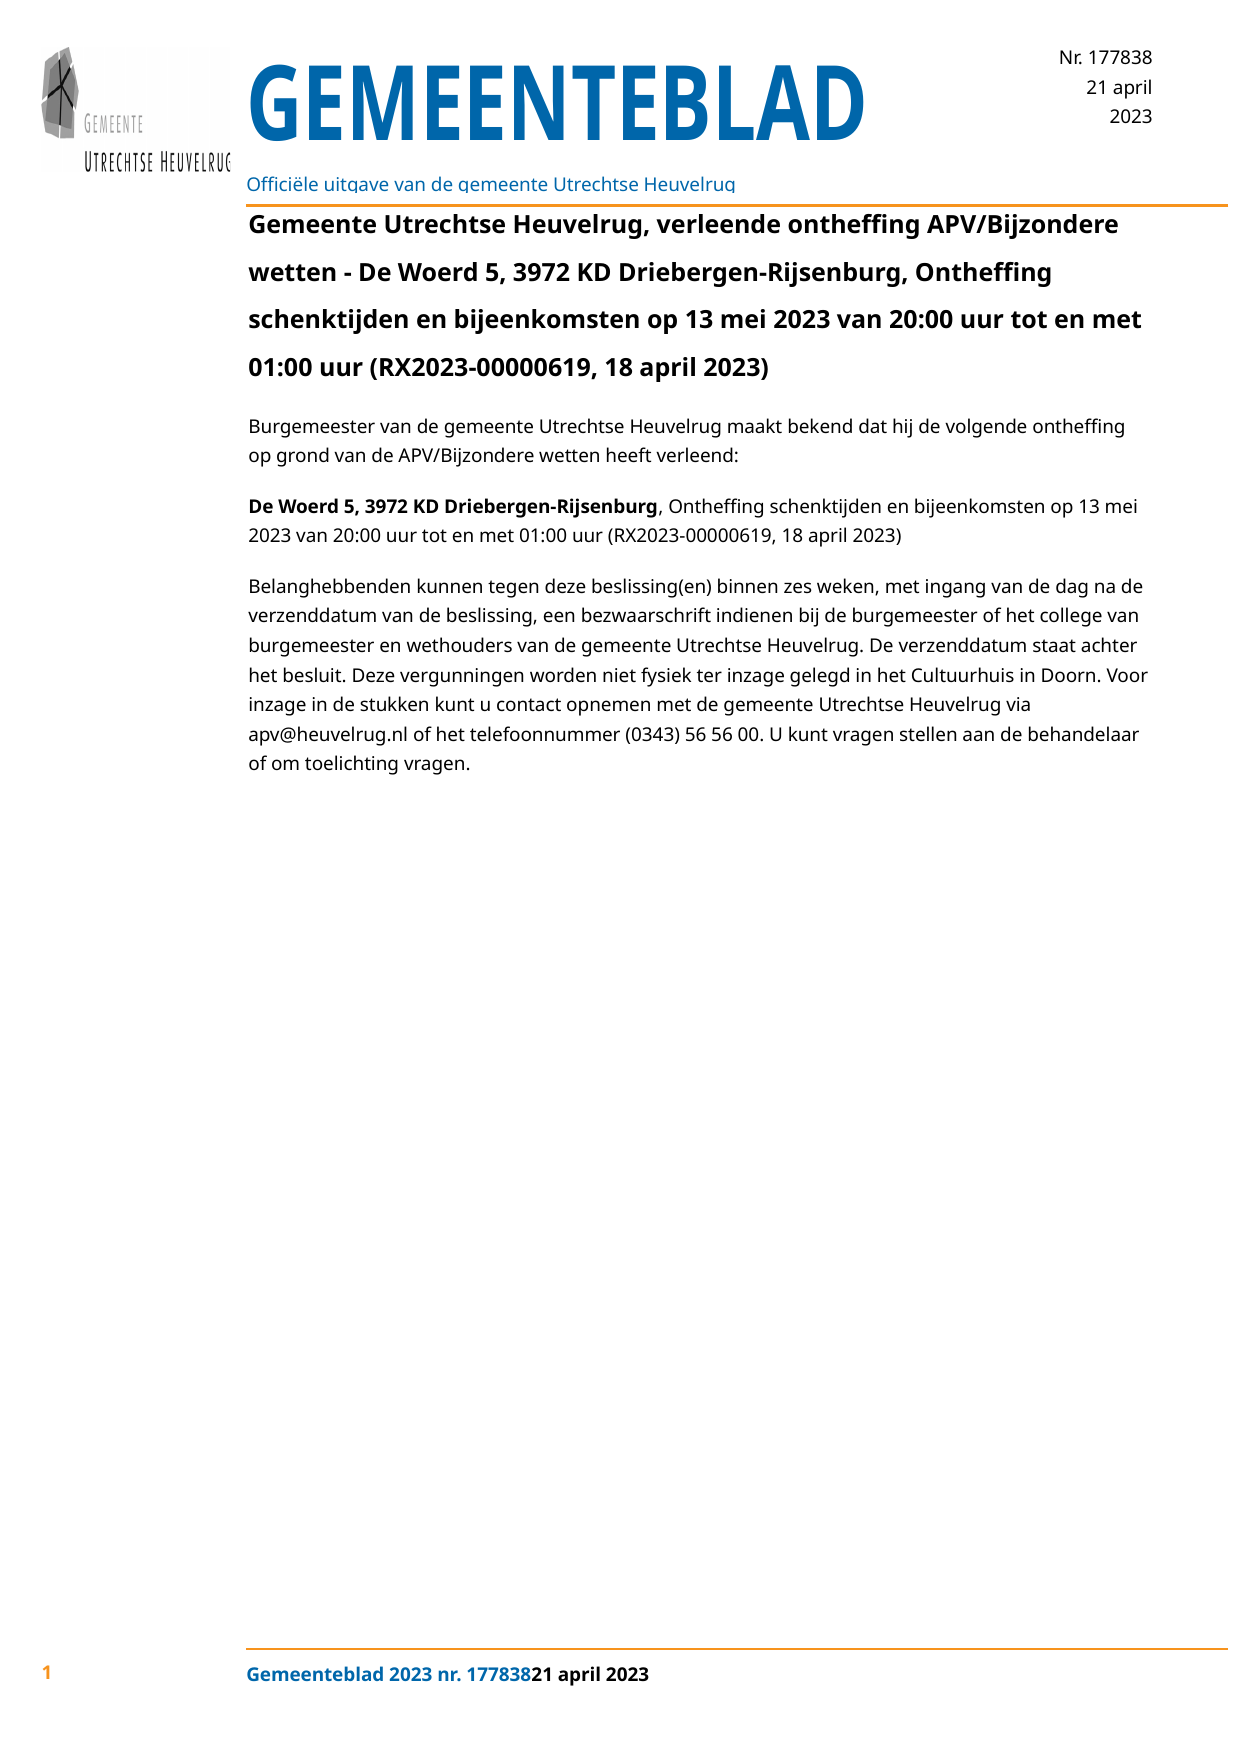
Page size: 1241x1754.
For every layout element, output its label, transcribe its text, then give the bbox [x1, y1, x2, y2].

picture [41, 47, 231, 172]
text De Woerd 5, 3972 KD Driebergen-Rijsenburg, Ontheffing schenktijden en bijeenkomsten op 13 mei 2023 van 20:00 uur tot en met 01:00 uur (RX2023-00000619, 18 april 2023) [248, 493, 1152, 548]
text Belanghebbenden kunnen tegen deze beslissing(en) binnen zes weken, met ingang van de dag na de verzenddatum van de beslissing, een bezwaarschrift indienen bij de burgemeester of het college van burgemeester en wethouders van de gemeente Utrechtse Heuvelrug. De verzenddatum staat achter het besluit. Deze vergunningen worden niet fysiek ter inzage gelegd in het Cultuurhuis in Doorn. Voor inzage in de stukken kunt u contact opnemen met de gemeente Utrechtse Heuvelrug via apv@heuvelrug.nl of het telefoonnummer (0343) 56 56 00. U kunt vragen stellen aan de behandelaar of om toelichting vragen. [248, 573, 1152, 776]
text Burgemeester van de gemeente Utrechtse Heuvelrug maakt bekend dat hij de volgende ontheffing op grond van de APV/Bijzondere wetten heeft verleend: [248, 413, 1152, 468]
text Gemeente Utrechtse Heuvelrug, verleende ontheffing APV/Bijzondere wetten - De Woerd 5, 3972 KD Driebergen-Rijsenburg, Ontheffing schenktijden en bijeenkomsten op 13 mei 2023 van 20:00 uur tot en met 01:00 uur (RX2023-00000619, 18 april 2023) [248, 207, 1152, 384]
